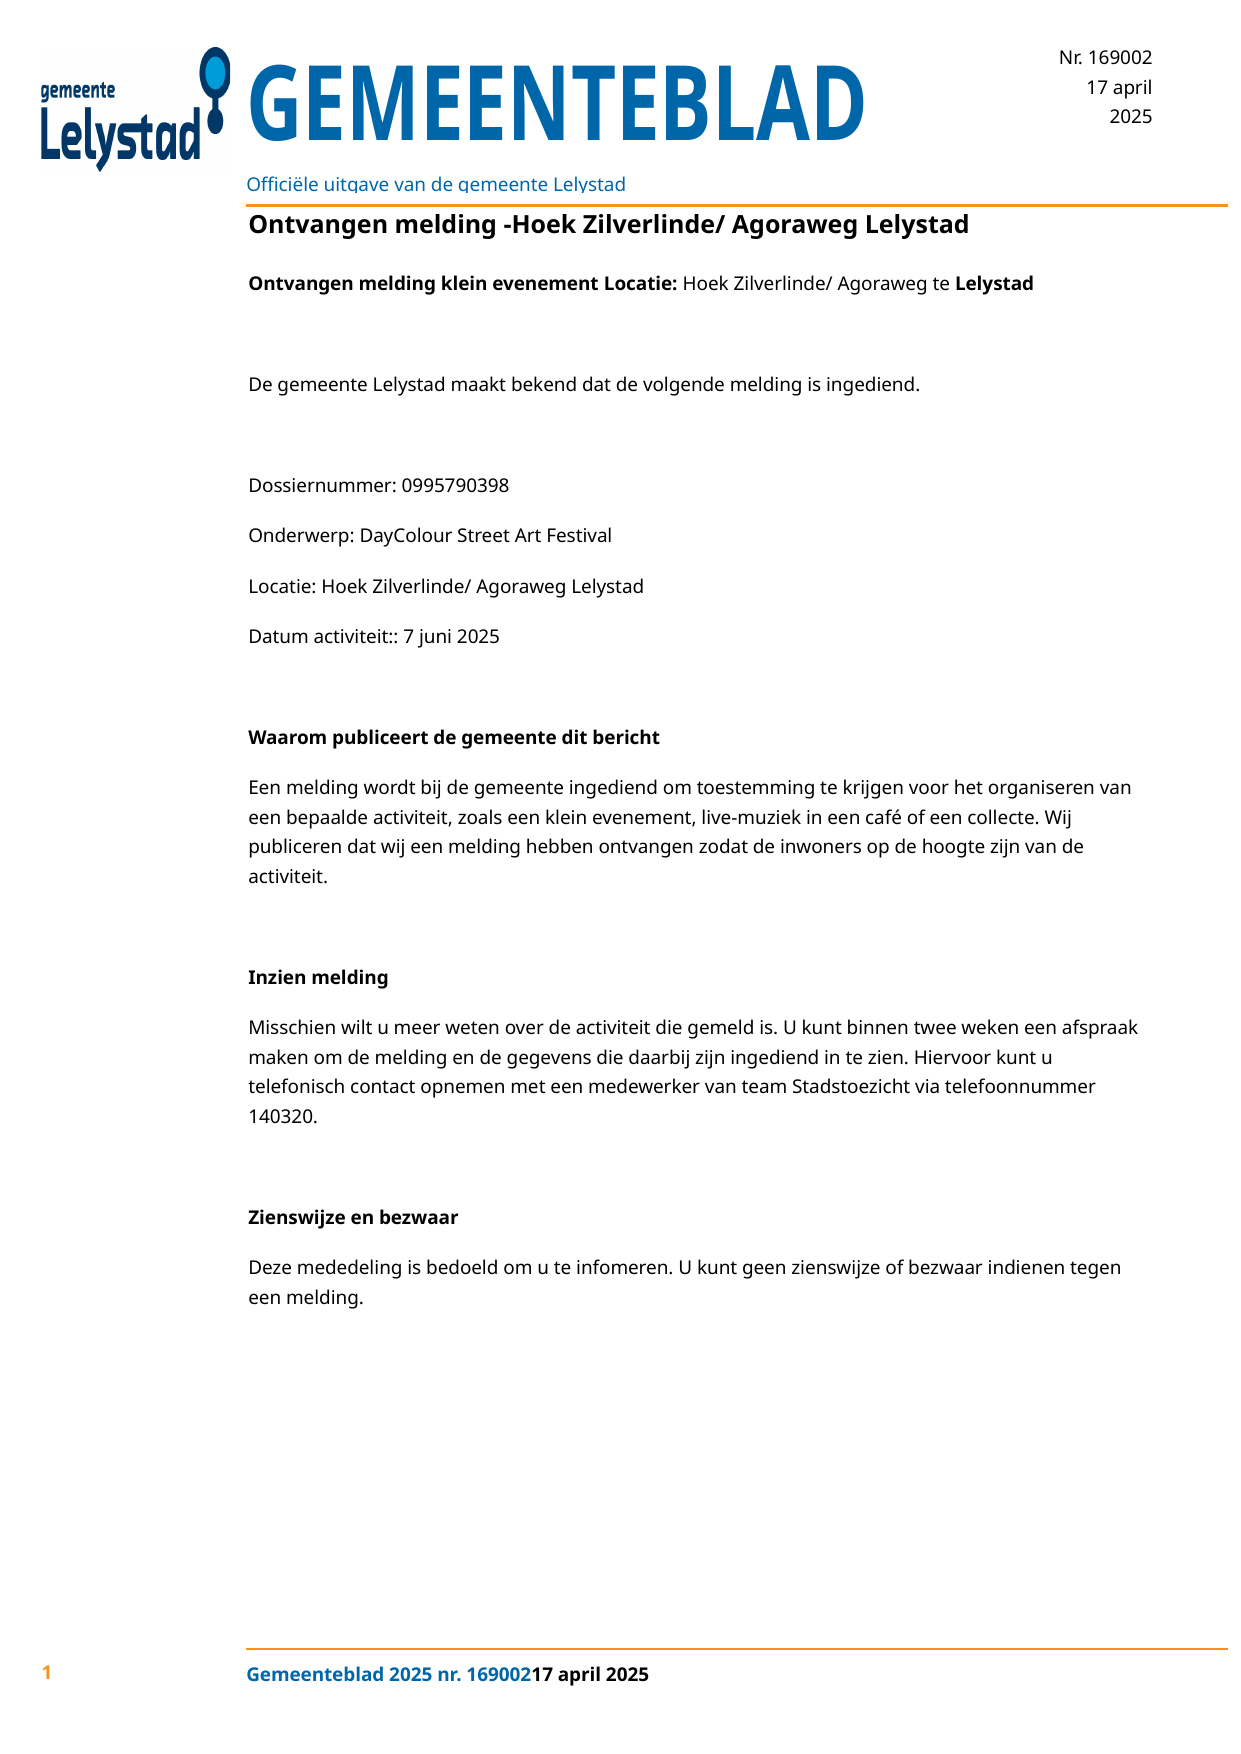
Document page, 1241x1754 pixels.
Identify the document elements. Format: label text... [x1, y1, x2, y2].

text Een melding wordt bij de gemeente ingediend om toestemming te krijgen voor het organiseren van een bepaalde activiteit, zoals een klein evenement, live-muziek in een café of een collecte. Wij publiceren dat wij een melding hebben ontvangen zodat de inwoners op de hoogte zijn van de activiteit. [248, 774, 1152, 889]
text Locatie: Hoek Zilverlinde/ Agoraweg Lelystad [248, 573, 1152, 598]
text Ontvangen melding klein evenement Locatie: Hoek Zilverlinde/ Agoraweg te Lelystad [248, 270, 1152, 296]
text De gemeente Lelystad maakt bekend dat de volgende melding is ingediend. [248, 371, 1152, 397]
text Datum activiteit:: 7 juni 2025 [248, 623, 1152, 649]
text Misschien wilt u meer weten over de activiteit die gemeld is. U kunt binnen twee weken een afspraak maken om de melding en de gegevens die daarbij zijn ingediend in te zien. Hiervoor kunt u telefonisch contact opnemen met een medewerker van team Stadstoezicht via telefoonnummer 140320. [248, 1014, 1152, 1129]
text Inzien melding [248, 964, 1152, 990]
text Waarom publiceert de gemeente dit bericht [248, 724, 1152, 750]
text Deze mededeling is bedoeld om u te infomeren. U kunt geen zienswijze of bezwaar indienen tegen een melding. [248, 1254, 1152, 1310]
picture [41, 47, 231, 172]
text Onderwerp: DayColour Street Art Festival [248, 522, 1152, 548]
text Ontvangen melding -Hoek Zilverlinde/ Agoraweg Lelystad [248, 207, 1152, 241]
text Dossiernummer: 0995790398 [248, 472, 1152, 498]
text Zienswijze en bezwaar [248, 1204, 1152, 1230]
